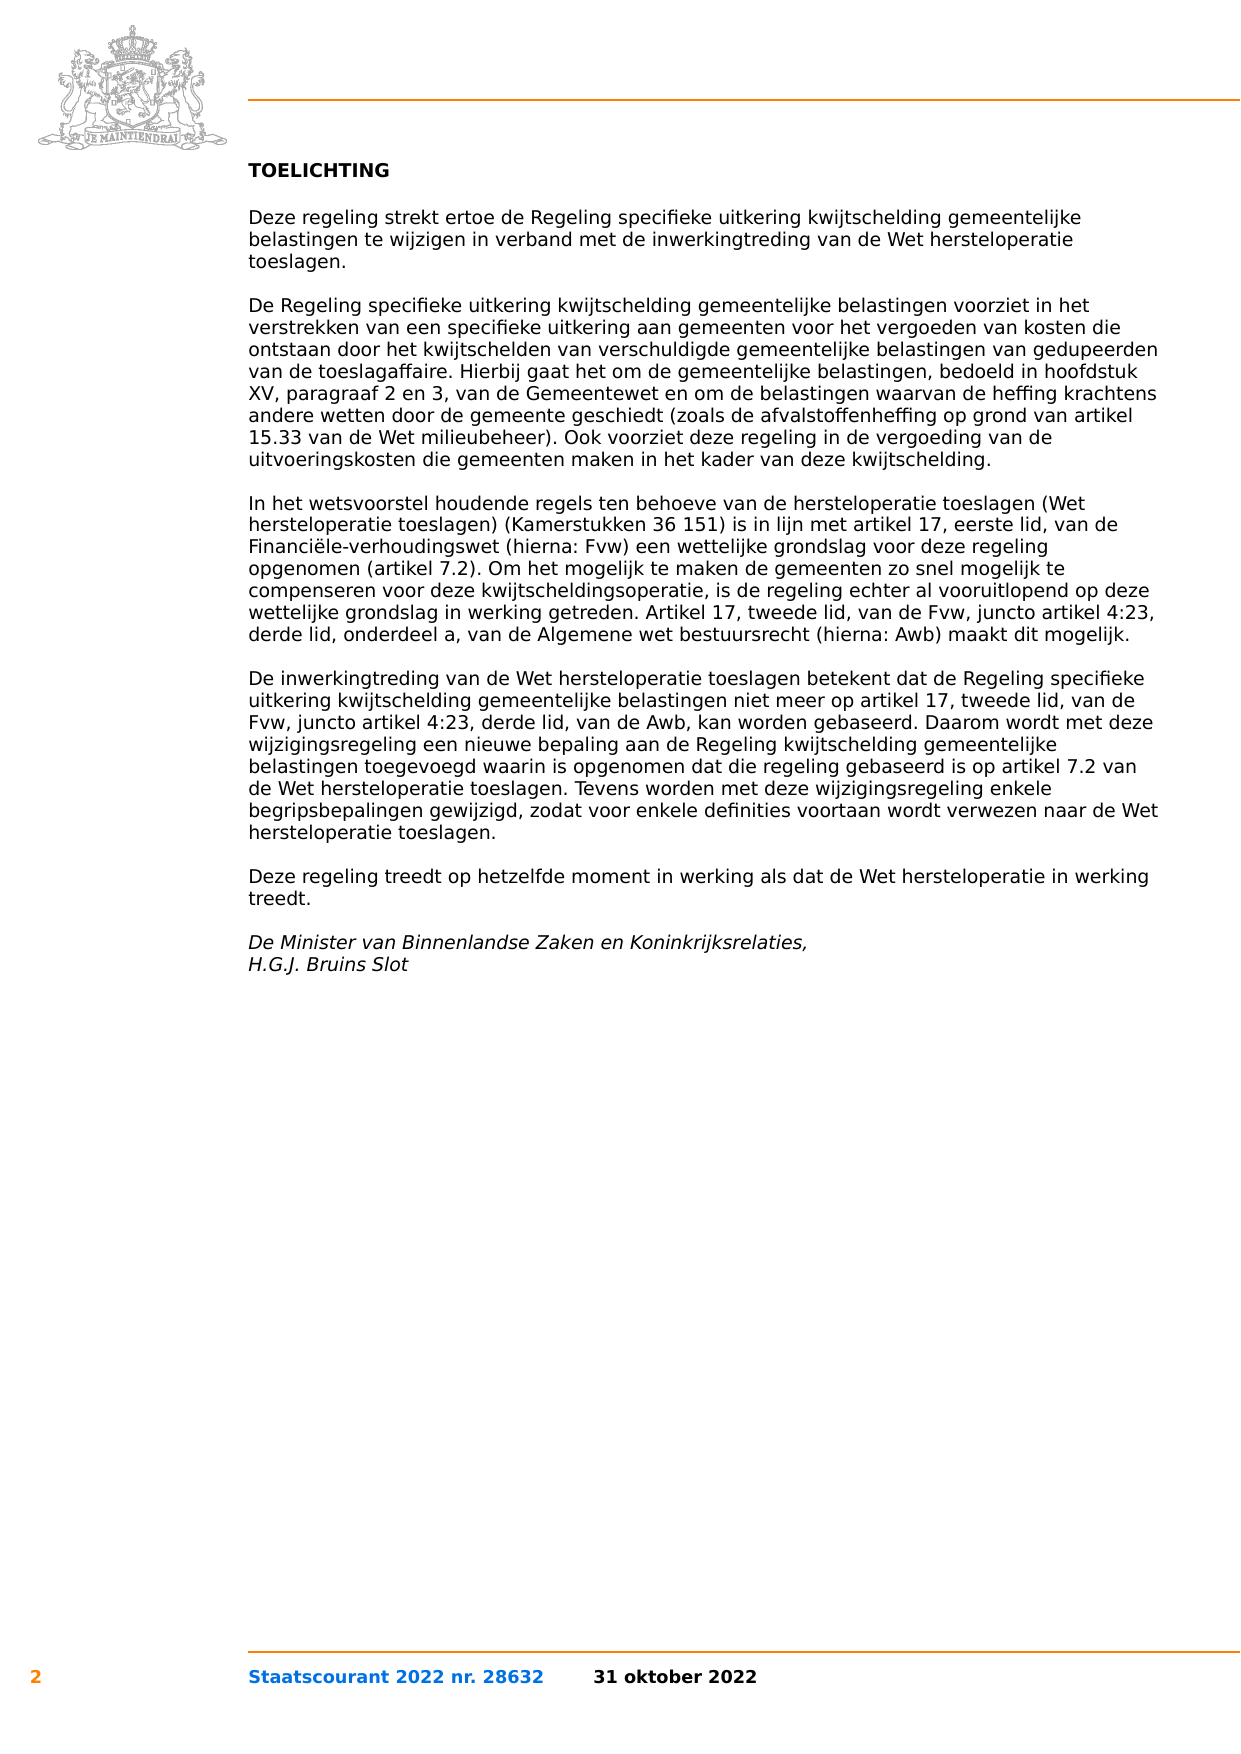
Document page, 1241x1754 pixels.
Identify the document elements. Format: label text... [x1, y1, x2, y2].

picture [38, 25, 227, 150]
text De Minister van Binnenlandse Zaken en Koninkrijksrelaties, H.G.J. Bruins Slot [248, 932, 1163, 976]
subtitle TOELICHTING [248, 160, 1163, 182]
text In het wetsvoorstel houdende regels ten behoeve van de hersteloperatie toeslagen (Wet hersteloperatie toeslagen) (Kamerstukken 36 151) is in lijn met artikel 17, eerste lid, van de Financiële-verhoudingswet (hierna: Fvw) een wettelijke grondslag voor deze regeling opgenomen (artikel 7.2). Om het mogelijk te maken de gemeenten zo snel mogelijk te compenseren voor deze kwijtscheldingsoperatie, is de regeling echter al vooruitlopend op deze wettelijke grondslag in werking getreden. Artikel 17, tweede lid, van de Fvw, juncto artikel 4:23, derde lid, onderdeel a, van de Algemene wet bestuursrecht (hierna: Awb) maakt dit mogelijk. [248, 492, 1163, 646]
text Deze regeling strekt ertoe de Regeling specifieke uitkering kwijtschelding gemeentelijke belastingen te wijzigen in verband met de inwerkingtreding van de Wet hersteloperatie toeslagen. [248, 207, 1163, 273]
text Deze regeling treedt op hetzelfde moment in werking als dat de Wet hersteloperatie in werking treedt. [248, 866, 1163, 910]
text De inwerkingtreding van de Wet hersteloperatie toeslagen betekent dat de Regeling specifieke uitkering kwijtschelding gemeentelijke belastingen niet meer op artikel 17, tweede lid, van de Fvw, juncto artikel 4:23, derde lid, van de Awb, kan worden gebaseerd. Daarom wordt met deze wijzigingsregeling een nieuwe bepaling aan de Regeling kwijtschelding gemeentelijke belastingen toegevoegd waarin is opgenomen dat die regeling gebaseerd is op artikel 7.2 van de Wet hersteloperatie toeslagen. Tevens worden met deze wijzigingsregeling enkele begripsbepalingen gewijzigd, zodat voor enkele definities voortaan wordt verwezen naar de Wet hersteloperatie toeslagen. [248, 668, 1163, 844]
text De Regeling specifieke uitkering kwijtschelding gemeentelijke belastingen voorziet in het verstrekken van een specifieke uitkering aan gemeenten voor het vergoeden van kosten die ontstaan door het kwijtschelden van verschuldigde gemeentelijke belastingen van gedupeerden van de toeslagaffaire. Hierbij gaat het om de gemeentelijke belastingen, bedoeld in hoofdstuk XV, paragraaf 2 en 3, van de Gemeentewet en om de belastingen waarvan de heffing krachtens andere wetten door de gemeente geschiedt (zoals de afvalstoffenheffing op grond van artikel 15.33 van de Wet milieubeheer). Ook voorziet deze regeling in de vergoeding van de uitvoeringskosten die gemeenten maken in het kader van deze kwijtschelding. [248, 295, 1163, 471]
